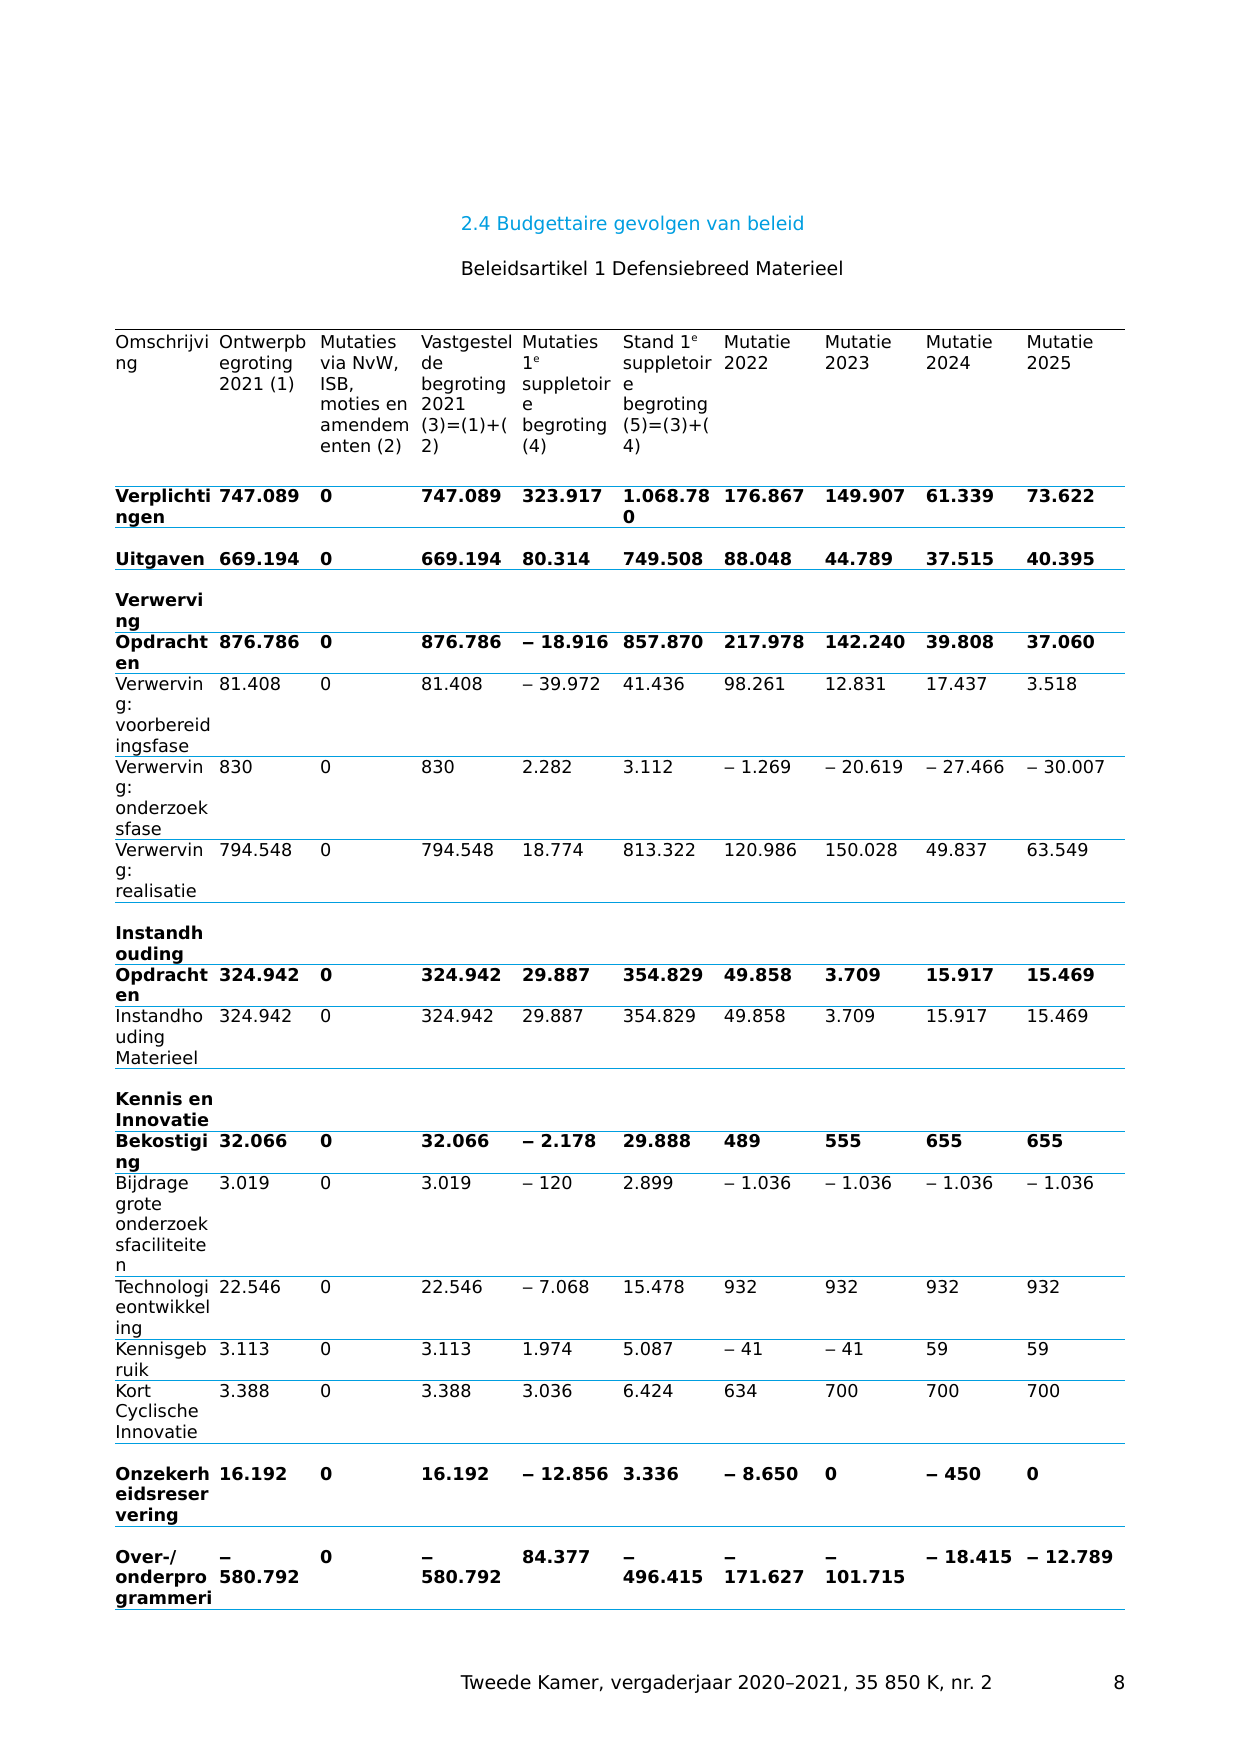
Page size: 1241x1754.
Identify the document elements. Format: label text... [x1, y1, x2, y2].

table_cell [923, 1069, 1023, 1089]
table_cell Ontwerpbegroting 2021 (1) [216, 330, 317, 459]
table_cell 32.066 [216, 1132, 317, 1172]
table_cell [721, 570, 822, 590]
table_cell ‒ 8.650 [721, 1464, 822, 1526]
table_cell [519, 1527, 620, 1547]
table_cell Opdrachten [115, 965, 216, 1006]
table_cell 0 [822, 1464, 923, 1526]
table_cell [115, 1069, 216, 1089]
table_cell 669.194 [216, 549, 317, 569]
table_cell 0 [317, 757, 418, 839]
table_cell [721, 923, 822, 964]
table_cell [317, 923, 418, 964]
table_cell [418, 590, 519, 631]
table_cell [923, 528, 1023, 548]
table_cell [822, 1444, 923, 1464]
table_cell [216, 1444, 317, 1464]
table_cell 59 [923, 1340, 1023, 1380]
table_cell 120.986 [721, 840, 822, 902]
table_cell [216, 1527, 317, 1547]
table_cell 0 [317, 840, 418, 902]
table_cell [923, 1444, 1023, 1464]
table_cell [923, 1527, 1023, 1547]
table_cell 29.887 [519, 965, 620, 1006]
table_cell [216, 528, 317, 548]
table_cell ‒ 580.792 [216, 1547, 317, 1609]
table_cell [216, 923, 317, 964]
table_cell [822, 570, 923, 590]
table_cell 37.060 [1024, 633, 1125, 673]
table_cell ‒ 1.036 [822, 1174, 923, 1276]
table_cell 0 [317, 1381, 418, 1443]
table_cell ‒ 1.269 [721, 757, 822, 839]
table_cell 73.622 [1024, 487, 1125, 527]
title Beleidsartikel 1 Defensiebreed Materieel [461, 258, 1125, 280]
table_cell ‒ 20.619 [822, 757, 923, 839]
table_cell Instandhouding [115, 923, 216, 964]
table_cell 5.087 [620, 1340, 721, 1380]
table_cell [1024, 459, 1125, 486]
table_cell 324.942 [216, 965, 317, 1006]
table_cell 3.709 [822, 1007, 923, 1068]
table_cell 81.408 [216, 674, 317, 756]
table_cell 655 [923, 1132, 1023, 1172]
table_cell [317, 903, 418, 923]
table_cell 98.261 [721, 674, 822, 756]
table_cell ‒ 41 [822, 1340, 923, 1380]
table_cell 40.395 [1024, 549, 1125, 569]
table_cell [216, 1089, 317, 1131]
table_cell [115, 459, 216, 486]
table_cell Mutaties 1e suppletoire begroting (4) [519, 330, 620, 459]
table_cell [620, 1444, 721, 1464]
table_cell Mutatie 2023 [822, 330, 923, 459]
table_cell Verwerving: onderzoeksfase [115, 757, 216, 839]
table_cell Instandhouding Materieel [115, 1007, 216, 1068]
table_cell Opdrachten [115, 633, 216, 673]
table_cell 49.858 [721, 1007, 822, 1068]
table_cell [822, 1069, 923, 1089]
table_cell [418, 1444, 519, 1464]
table_cell [317, 1527, 418, 1547]
table_cell 88.048 [721, 549, 822, 569]
table_cell 555 [822, 1132, 923, 1172]
table_cell [1024, 923, 1125, 964]
table_cell [721, 590, 822, 631]
table_header Artikel 1 Defensiebreed Materieel (bedragen x € 1.000) [115, 304, 1125, 329]
table_cell 6.424 [620, 1381, 721, 1443]
table_cell [822, 459, 923, 486]
table_cell 669.194 [418, 549, 519, 569]
table_cell 0 [317, 1464, 418, 1526]
table_cell [317, 570, 418, 590]
table_cell [216, 590, 317, 631]
table_cell 354.829 [620, 965, 721, 1006]
table_cell [115, 1527, 216, 1547]
table_cell 176.867 [721, 487, 822, 527]
table_cell [519, 903, 620, 923]
table_cell [1024, 1527, 1125, 1547]
table_cell ‒ 41 [721, 1340, 822, 1380]
table_cell 0 [317, 487, 418, 527]
table_cell [620, 1089, 721, 1131]
table_cell 1.068.780 [620, 487, 721, 527]
table_cell [1024, 528, 1125, 548]
table_cell Mutatie 2025 [1024, 330, 1125, 459]
table_cell [519, 590, 620, 631]
table_cell [620, 459, 721, 486]
table_cell 932 [1024, 1277, 1125, 1338]
table_cell 22.546 [216, 1277, 317, 1338]
table_cell 2.899 [620, 1174, 721, 1276]
table_cell Uitgaven [115, 549, 216, 569]
table_cell ‒ 27.466 [923, 757, 1023, 839]
table_cell [519, 1089, 620, 1131]
table_cell 15.917 [923, 1007, 1023, 1068]
table_cell 37.515 [923, 549, 1023, 569]
table_cell 49.858 [721, 965, 822, 1006]
table_cell [317, 528, 418, 548]
table_cell 2.282 [519, 757, 620, 839]
table_cell 932 [923, 1277, 1023, 1338]
table_cell ‒ 30.007 [1024, 757, 1125, 839]
table_cell [1024, 590, 1125, 631]
table_cell 700 [822, 1381, 923, 1443]
table_cell 41.436 [620, 674, 721, 756]
table_cell 0 [317, 674, 418, 756]
table_cell ‒ 18.415 [923, 1547, 1023, 1609]
table_cell [721, 1444, 822, 1464]
table_cell Mutatie 2022 [721, 330, 822, 459]
table_cell [115, 903, 216, 923]
table_cell [923, 923, 1023, 964]
table_cell [418, 570, 519, 590]
table_cell 489 [721, 1132, 822, 1172]
table_cell 81.408 [418, 674, 519, 756]
table_cell [620, 590, 721, 631]
table_cell 142.240 [822, 633, 923, 673]
table_cell 876.786 [418, 633, 519, 673]
table_cell [1024, 1089, 1125, 1131]
table_cell [822, 923, 923, 964]
table_cell Verwerving [115, 590, 216, 631]
table_cell [620, 1527, 721, 1547]
table_cell [923, 459, 1023, 486]
table_cell 794.548 [418, 840, 519, 902]
table_cell 830 [216, 757, 317, 839]
table_cell Technologieontwikkeling [115, 1277, 216, 1338]
table_cell 3.336 [620, 1464, 721, 1526]
table_cell [216, 903, 317, 923]
table_cell ‒ 7.068 [519, 1277, 620, 1338]
table_cell 3.709 [822, 965, 923, 1006]
table_cell 0 [317, 965, 418, 1006]
table_cell [822, 528, 923, 548]
table_cell 16.192 [418, 1464, 519, 1526]
table_cell 747.089 [216, 487, 317, 527]
table_cell 29.888 [620, 1132, 721, 1172]
table_cell 63.549 [1024, 840, 1125, 902]
table_cell ‒ 120 [519, 1174, 620, 1276]
table_cell 794.548 [216, 840, 317, 902]
table_cell [721, 1527, 822, 1547]
table_cell 84.377 [519, 1547, 620, 1609]
table_cell 15.469 [1024, 1007, 1125, 1068]
table_cell 39.808 [923, 633, 1023, 673]
table_cell ‒ 39.972 [519, 674, 620, 756]
table_cell Mutatie 2024 [923, 330, 1023, 459]
table_cell [418, 528, 519, 548]
table_cell 149.907 [822, 487, 923, 527]
table_cell [620, 903, 721, 923]
table_cell 16.192 [216, 1464, 317, 1526]
table_cell [418, 1527, 519, 1547]
table_cell [620, 923, 721, 964]
table_cell Verplichtingen [115, 487, 216, 527]
table_cell [519, 923, 620, 964]
table_cell 749.508 [620, 549, 721, 569]
table_cell [1024, 903, 1125, 923]
table_cell Verwerving: voorbereidingsfase [115, 674, 216, 756]
table_cell [317, 590, 418, 631]
table_cell 22.546 [418, 1277, 519, 1338]
table_cell ‒ 580.792 [418, 1547, 519, 1609]
table_cell 634 [721, 1381, 822, 1443]
table_cell 0 [317, 633, 418, 673]
table_cell 354.829 [620, 1007, 721, 1068]
table_cell Bijdrage grote onderzoeksfaciliteiten [115, 1174, 216, 1276]
table_cell 3.388 [216, 1381, 317, 1443]
table_cell 0 [317, 1547, 418, 1609]
table_cell 324.942 [418, 965, 519, 1006]
table_cell 932 [822, 1277, 923, 1338]
table_cell 876.786 [216, 633, 317, 673]
table_cell [1024, 1069, 1125, 1089]
table_cell ‒ 1.036 [923, 1174, 1023, 1276]
table_cell 0 [317, 1174, 418, 1276]
table_cell [519, 570, 620, 590]
table_cell ‒ 12.789 [1024, 1547, 1125, 1609]
table_cell [822, 903, 923, 923]
table_cell [1024, 570, 1125, 590]
table_cell [216, 570, 317, 590]
table_cell [418, 1089, 519, 1131]
table_cell Stand 1e suppletoire begroting (5)=(3)+(4) [620, 330, 721, 459]
table_cell 217.978 [721, 633, 822, 673]
table_cell 747.089 [418, 487, 519, 527]
table_cell [721, 459, 822, 486]
table_cell 49.837 [923, 840, 1023, 902]
table_cell 655 [1024, 1132, 1125, 1172]
table_cell 15.478 [620, 1277, 721, 1338]
table_cell 3.036 [519, 1381, 620, 1443]
table_cell 3.113 [216, 1340, 317, 1380]
table_cell 59 [1024, 1340, 1125, 1380]
table_cell 3.019 [418, 1174, 519, 1276]
table_cell [418, 459, 519, 486]
table_cell 80.314 [519, 549, 620, 569]
table_cell 813.322 [620, 840, 721, 902]
table_cell [923, 570, 1023, 590]
table_cell 0 [1024, 1464, 1125, 1526]
table_cell [519, 1069, 620, 1089]
table_cell 324.942 [216, 1007, 317, 1068]
table_cell [317, 459, 418, 486]
table_cell 3.112 [620, 757, 721, 839]
table_cell Kennisgebruik [115, 1340, 216, 1380]
table_cell [216, 459, 317, 486]
table_cell 3.388 [418, 1381, 519, 1443]
table_cell Verwerving: realisatie [115, 840, 216, 902]
table_cell [923, 1089, 1023, 1131]
table_cell [317, 1089, 418, 1131]
table_cell 15.469 [1024, 965, 1125, 1006]
table_cell [317, 1069, 418, 1089]
table_cell 0 [317, 1340, 418, 1380]
table_cell ‒ 171.627 [721, 1547, 822, 1609]
table_cell [721, 1069, 822, 1089]
table_cell [418, 923, 519, 964]
table_cell 932 [721, 1277, 822, 1338]
table_cell 17.437 [923, 674, 1023, 756]
table_cell [418, 903, 519, 923]
table_cell [418, 1069, 519, 1089]
table_cell ‒ 12.856 [519, 1464, 620, 1526]
table_cell [519, 528, 620, 548]
table_cell 61.339 [923, 487, 1023, 527]
table_cell [620, 528, 721, 548]
table_cell [923, 590, 1023, 631]
table_cell [721, 903, 822, 923]
table_cell 1.974 [519, 1340, 620, 1380]
table_cell 18.774 [519, 840, 620, 902]
table_cell Kort Cyclische Innovatie [115, 1381, 216, 1443]
table_cell Over-/ onderprogrammeri [115, 1547, 216, 1609]
table_cell ‒ 2.178 [519, 1132, 620, 1172]
table_cell [620, 1069, 721, 1089]
table_cell 29.887 [519, 1007, 620, 1068]
table_cell [822, 1089, 923, 1131]
table_cell 15.917 [923, 965, 1023, 1006]
table_cell [317, 1444, 418, 1464]
table_cell 323.917 [519, 487, 620, 527]
table_cell 32.066 [418, 1132, 519, 1172]
table_cell Vastgestelde begroting 2021 (3)=(1)+(2) [418, 330, 519, 459]
table_cell 700 [1024, 1381, 1125, 1443]
title 2.4 Budgettaire gevolgen van beleid [461, 213, 1125, 235]
table_cell [519, 459, 620, 486]
table_cell 700 [923, 1381, 1023, 1443]
table_cell ‒ 1.036 [1024, 1174, 1125, 1276]
table_cell 0 [317, 1277, 418, 1338]
table_cell 324.942 [418, 1007, 519, 1068]
table_cell [923, 903, 1023, 923]
table_cell [721, 528, 822, 548]
table_cell 44.789 [822, 549, 923, 569]
table_cell [620, 570, 721, 590]
table_cell ‒ 18.916 [519, 633, 620, 673]
table_cell 3.518 [1024, 674, 1125, 756]
table_cell [216, 1069, 317, 1089]
table_cell 0 [317, 1007, 418, 1068]
table_cell ‒ 1.036 [721, 1174, 822, 1276]
table_cell [519, 1444, 620, 1464]
table_cell 12.831 [822, 674, 923, 756]
table_cell Kennis en Innovatie [115, 1089, 216, 1131]
table_cell [115, 570, 216, 590]
table_cell 0 [317, 1132, 418, 1172]
table_cell [115, 1444, 216, 1464]
table_cell 830 [418, 757, 519, 839]
table_cell Onzekerheidsreservering [115, 1464, 216, 1526]
table_cell [115, 528, 216, 548]
table_cell Bekostiging [115, 1132, 216, 1172]
table_cell Mutaties via NvW, ISB, moties en amendementen (2) [317, 330, 418, 459]
table_cell [822, 1527, 923, 1547]
table_cell [822, 590, 923, 631]
table_cell Omschrijving [115, 330, 216, 459]
table_cell [1024, 1444, 1125, 1464]
table_cell ‒ 496.415 [620, 1547, 721, 1609]
table_cell 0 [317, 549, 418, 569]
table_cell [721, 1089, 822, 1131]
table_cell 857.870 [620, 633, 721, 673]
table_cell ‒ 101.715 [822, 1547, 923, 1609]
table_cell 3.113 [418, 1340, 519, 1380]
table_cell 150.028 [822, 840, 923, 902]
table_cell 3.019 [216, 1174, 317, 1276]
table_cell ‒ 450 [923, 1464, 1023, 1526]
